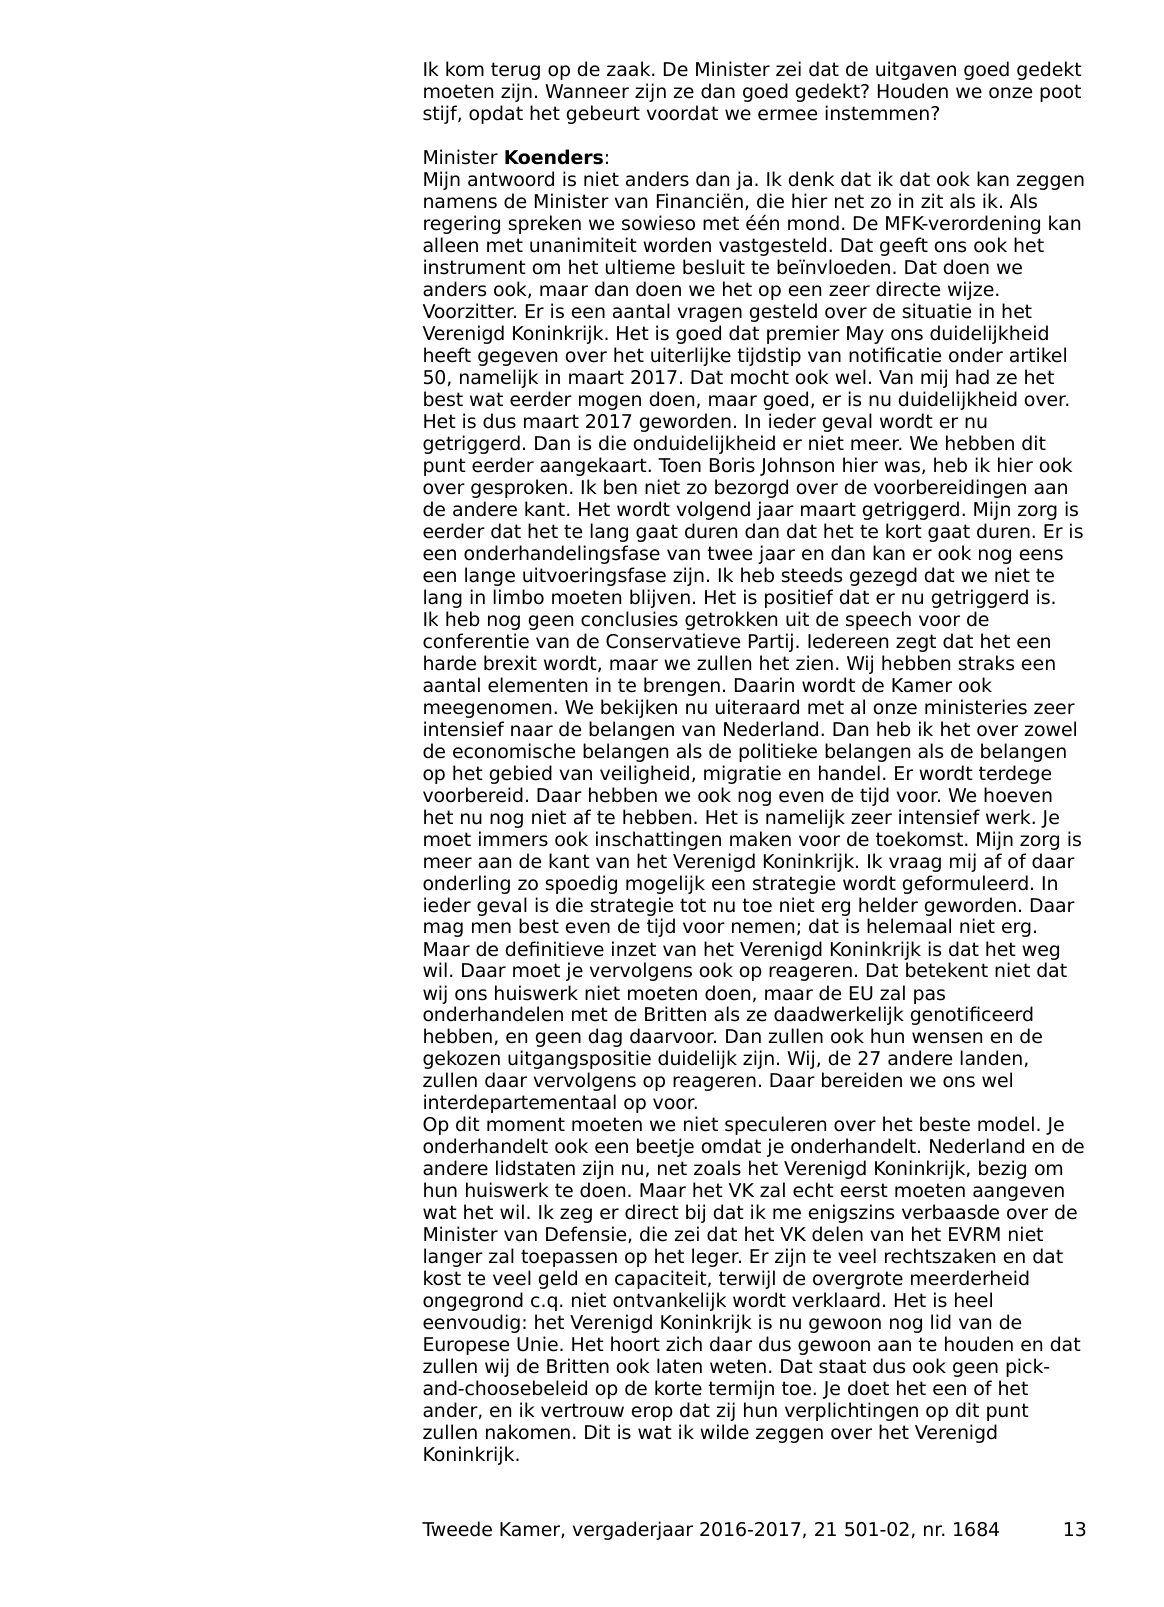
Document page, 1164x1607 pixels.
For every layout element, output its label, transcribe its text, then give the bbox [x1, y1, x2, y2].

text Mijn antwoord is niet anders dan ja. Ik denk dat ik dat ook kan zeggen namens de Minister van Financiën, die hier net zo in zit als ik. Als regering spreken we sowieso met één mond. De MFK-verordening kan alleen met unanimiteit worden vastgesteld. Dat geeft ons ook het instrument om het ultieme besluit te beïnvloeden. Dat doen we anders ook, maar dan doen we het op een zeer directe wijze. [422, 169, 1087, 301]
text Ik heb nog geen conclusies getrokken uit de speech voor de conferentie van de Conservatieve Partij. Iedereen zegt dat het een harde brexit wordt, maar we zullen het zien. Wij hebben straks een aantal elementen in te brengen. Daarin wordt de Kamer ook meegenomen. We bekijken nu uiteraard met al onze ministeries zeer intensief naar de belangen van Nederland. Dan heb ik het over zowel de economische belangen als de politieke belangen als de belangen op het gebied van veiligheid, migratie en handel. Er wordt terdege voorbereid. Daar hebben we ook nog even de tijd voor. We hoeven het nu nog niet af te hebben. Het is namelijk zeer intensief werk. Je moet immers ook inschattingen maken voor de toekomst. Mijn zorg is meer aan de kant van het Verenigd Koninkrijk. Ik vraag mij af of daar onderling zo spoedig mogelijk een strategie wordt geformuleerd. In ieder geval is die strategie tot nu toe niet erg helder geworden. Daar mag men best even de tijd voor nemen; dat is helemaal niet erg. Maar de definitieve inzet van het Verenigd Koninkrijk is dat het weg wil. Daar moet je vervolgens ook op reageren. Dat betekent niet dat wij ons huiswerk niet moeten doen, maar de EU zal pas onderhandelen met de Britten als ze daadwerkelijk genotificeerd hebben, en geen dag daarvoor. Dan zullen ook hun wensen en de gekozen uitgangspositie duidelijk zijn. Wij, de 27 andere landen, zullen daar vervolgens op reageren. Daar bereiden we ons wel interdepartementaal op voor. [422, 609, 1087, 1114]
text Op dit moment moeten we niet speculeren over het beste model. Je onderhandelt ook een beetje omdat je onderhandelt. Nederland en de andere lidstaten zijn nu, net zoals het Verenigd Koninkrijk, bezig om hun huiswerk te doen. Maar het VK zal echt eerst moeten aangeven wat het wil. Ik zeg er direct bij dat ik me enigszins verbaasde over de Minister van Defensie, die zei dat het VK delen van het EVRM niet langer zal toepassen op het leger. Er zijn te veel rechtszaken en dat kost te veel geld en capaciteit, terwijl de overgrote meerderheid ongegrond c.q. niet ontvankelijk wordt verklaard. Het is heel eenvoudig: het Verenigd Koninkrijk is nu gewoon nog lid van de Europese Unie. Het hoort zich daar dus gewoon aan te houden en dat zullen wij de Britten ook laten weten. Dat staat dus ook geen pick-and-choosebeleid op de korte termijn toe. Je doet het een of het ander, en ik vertrouw erop dat zij hun verplichtingen op dit punt zullen nakomen. Dit is wat ik wilde zeggen over het Verenigd Koninkrijk. [422, 1114, 1087, 1466]
text Minister Koenders: [422, 147, 1087, 169]
text Ik kom terug op de zaak. De Minister zei dat de uitgaven goed gedekt moeten zijn. Wanneer zijn ze dan goed gedekt? Houden we onze poot stijf, opdat het gebeurt voordat we ermee instemmen? [422, 59, 1087, 125]
text Voorzitter. Er is een aantal vragen gesteld over de situatie in het Verenigd Koninkrijk. Het is goed dat premier May ons duidelijkheid heeft gegeven over het uiterlijke tijdstip van notificatie onder artikel 50, namelijk in maart 2017. Dat mocht ook wel. Van mij had ze het best wat eerder mogen doen, maar goed, er is nu duidelijkheid over. Het is dus maart 2017 geworden. In ieder geval wordt er nu getriggerd. Dan is die onduidelijkheid er niet meer. We hebben dit punt eerder aangekaart. Toen Boris Johnson hier was, heb ik hier ook over gesproken. Ik ben niet zo bezorgd over de voorbereidingen aan de andere kant. Het wordt volgend jaar maart getriggerd. Mijn zorg is eerder dat het te lang gaat duren dan dat het te kort gaat duren. Er is een onderhandelingsfase van twee jaar en dan kan er ook nog eens een lange uitvoeringsfase zijn. Ik heb steeds gezegd dat we niet te lang in limbo moeten blijven. Het is positief dat er nu getriggerd is. [422, 301, 1087, 609]
